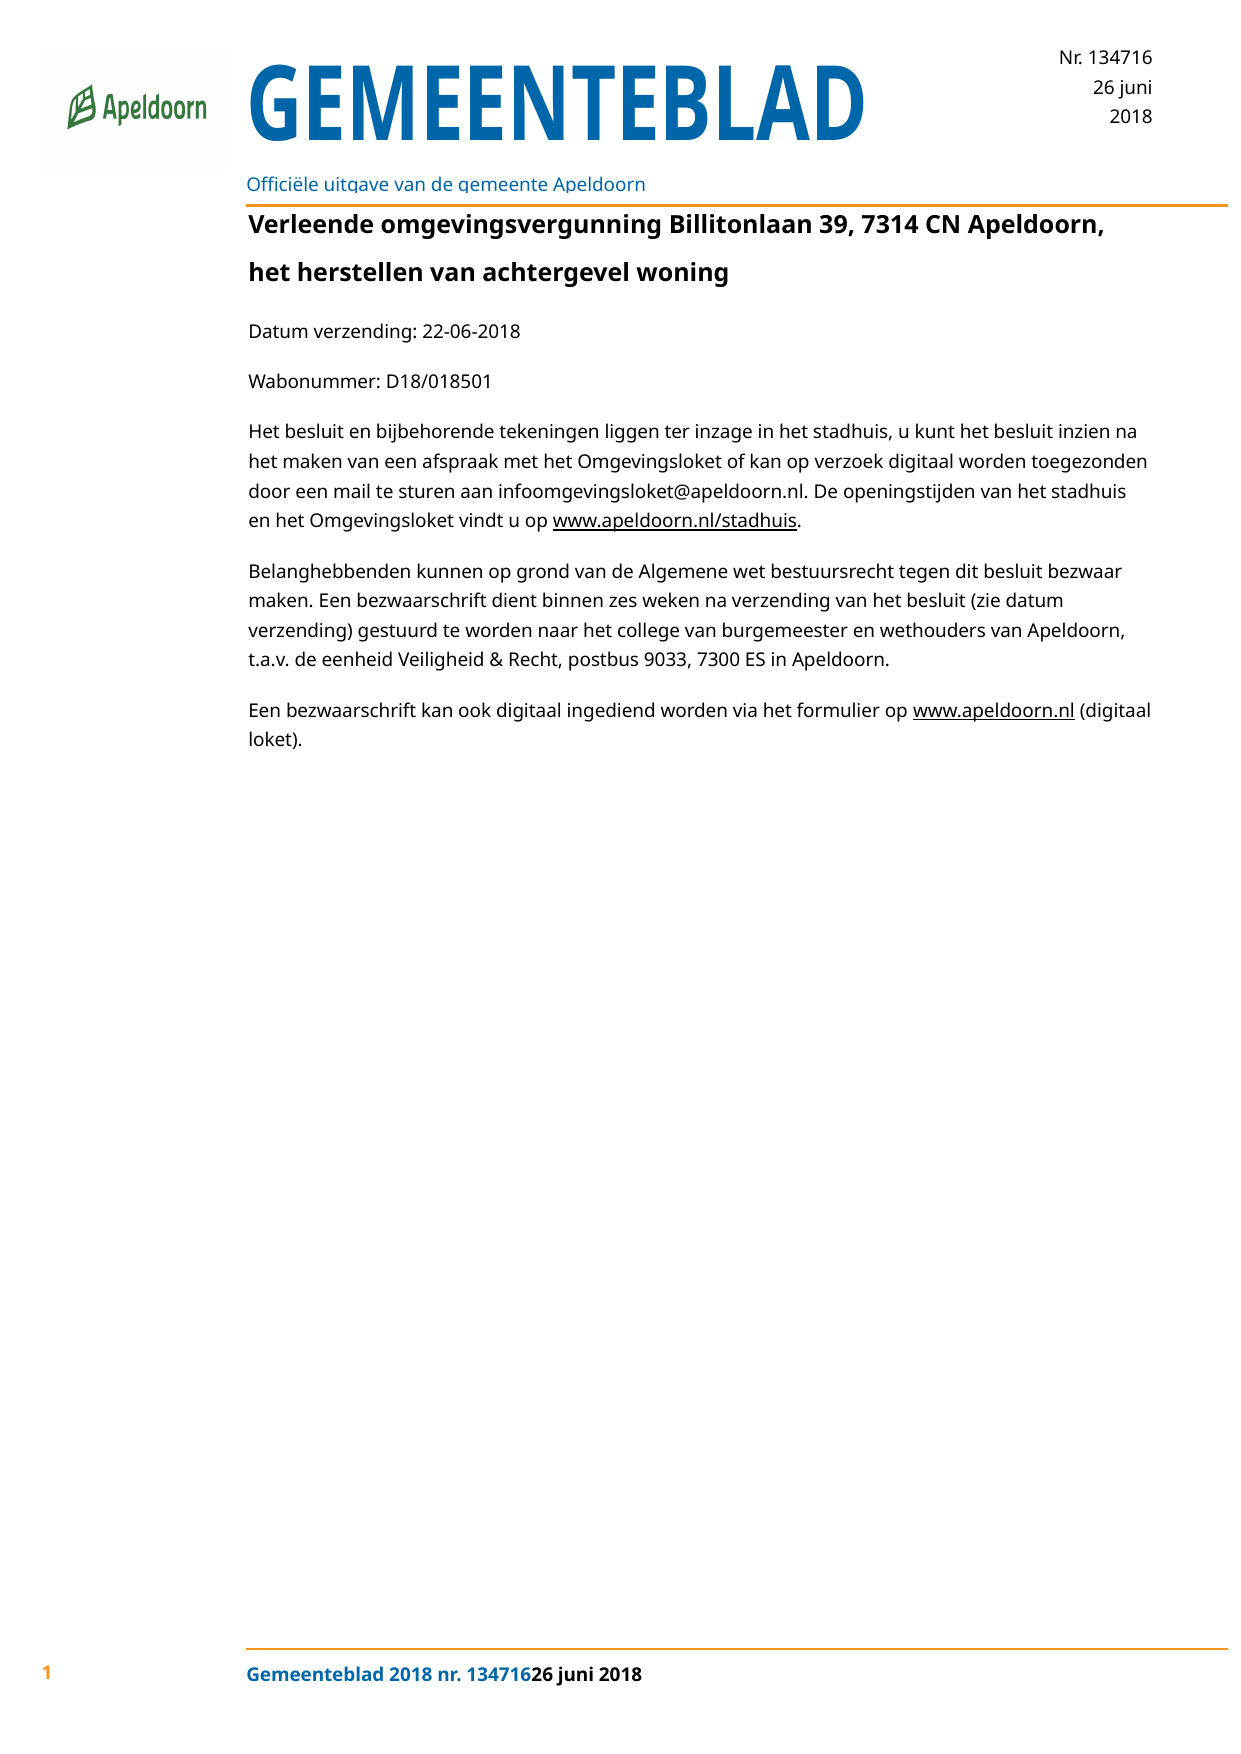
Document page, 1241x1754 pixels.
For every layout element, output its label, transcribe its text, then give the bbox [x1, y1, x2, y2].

text Verleende omgevingsvergunning Billitonlaan 39, 7314 CN Apeldoorn, het herstellen van achtergevel woning [248, 207, 1152, 288]
text Het besluit en bijbehorende tekeningen liggen ter inzage in het stadhuis, u kunt het besluit inzien na het maken van een afspraak met het Omgevingsloket of kan op verzoek digitaal worden toegezonden door een mail te sturen aan infoomgevingsloket@apeldoorn.nl. De openingstijden van het stadhuis en het Omgevingsloket vindt u op www.apeldoorn.nl/stadhuis. [248, 419, 1152, 533]
picture [41, 47, 231, 172]
text Belanghebbenden kunnen op grond van de Algemene wet bestuursrecht tegen dit besluit bezwaar maken. Een bezwaarschrift dient binnen zes weken na verzending van het besluit (zie datum verzending) gestuurd te worden naar het college van burgemeester en wethouders van Apeldoorn, t.a.v. de eenheid Veiligheid & Recht, postbus 9033, 7300 ES in Apeldoorn. [248, 558, 1152, 672]
text Wabonummer: D18/018501 [248, 368, 1152, 394]
text Datum verzending: 22-06-2018 [248, 318, 1152, 344]
text Een bezwaarschrift kan ook digitaal ingediend worden via het formulier op www.apeldoorn.nl (digitaal loket). [248, 697, 1152, 752]
